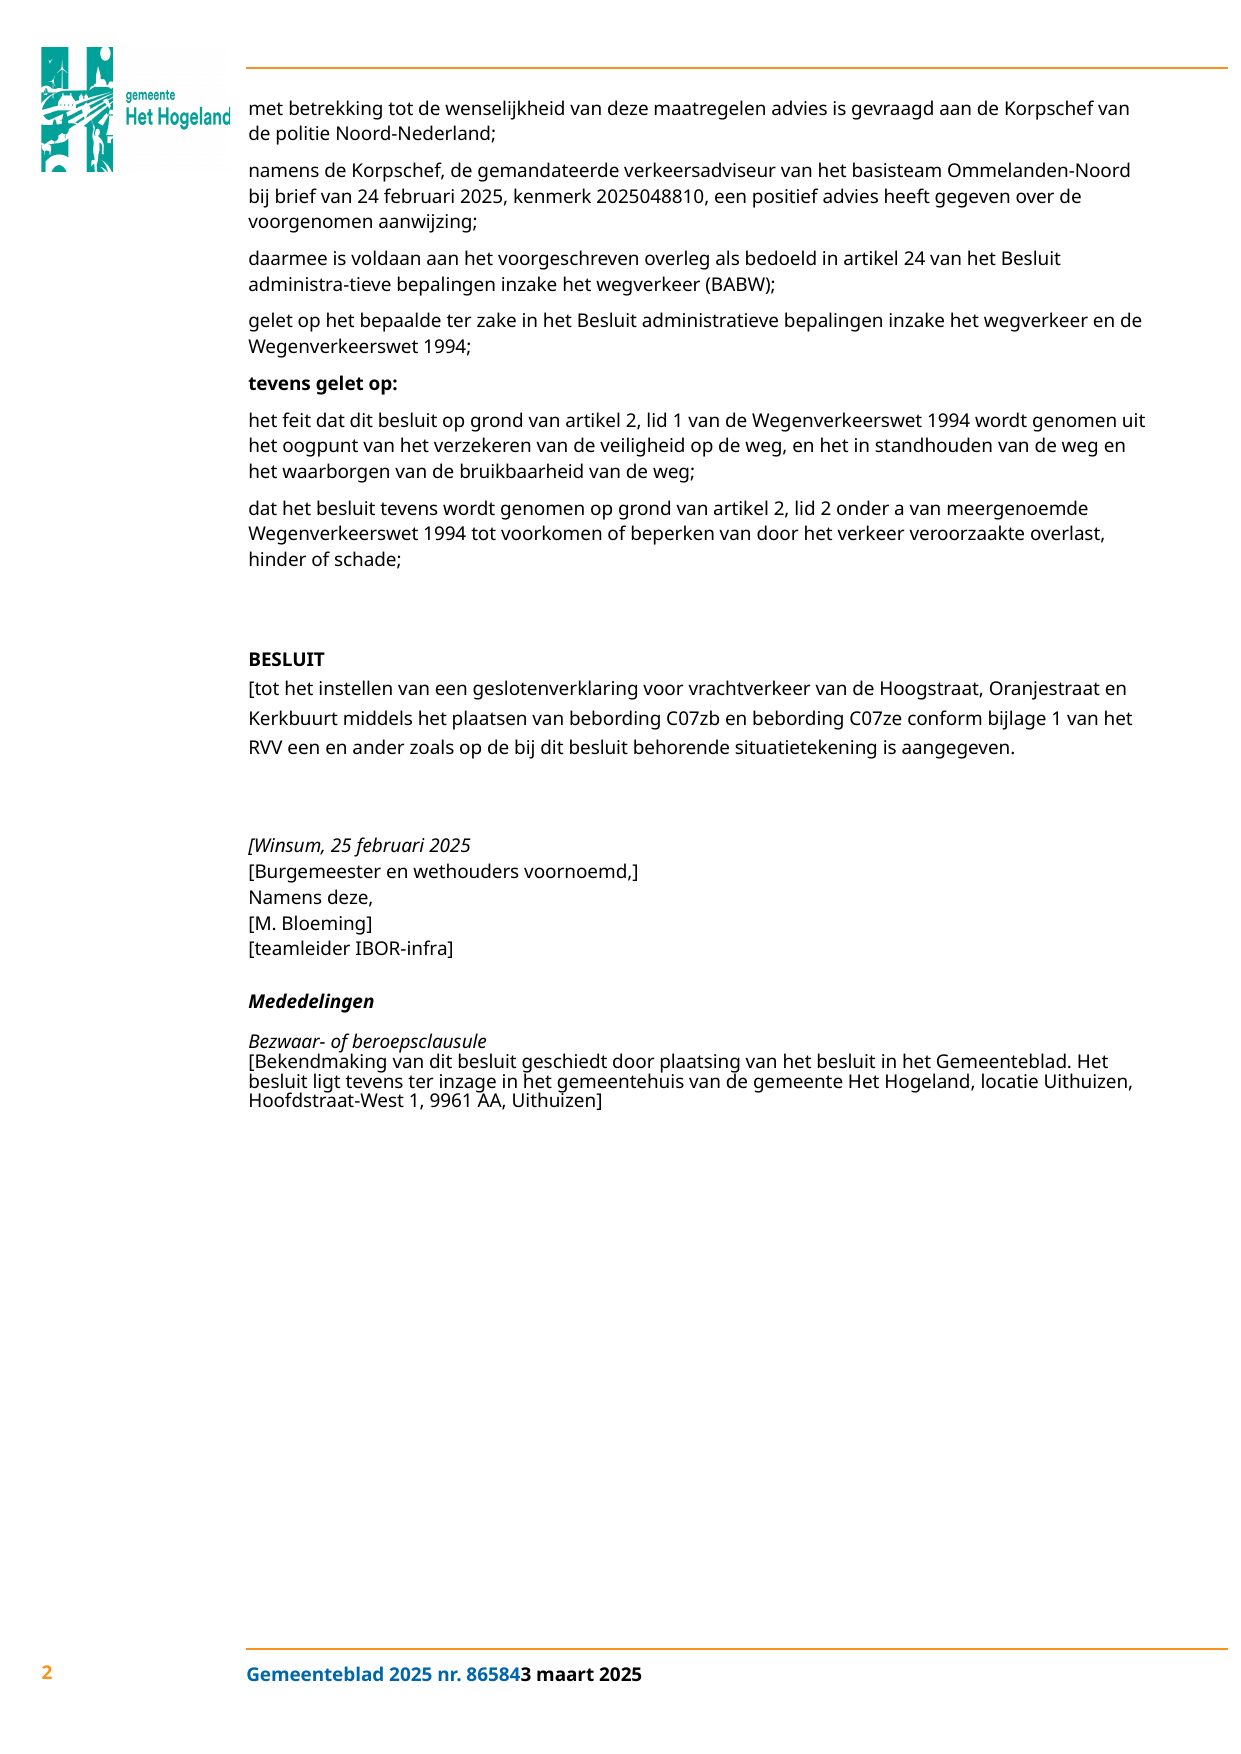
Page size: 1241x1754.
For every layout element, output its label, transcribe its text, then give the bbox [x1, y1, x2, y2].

text [Bekendmaking van dit besluit geschiedt door plaatsing van het besluit in het Gemeenteblad. Het besluit ligt tevens ter inzage in het gemeentehuis van de gemeente Het Hogeland, locatie Uithuizen, Hoofdstraat-West 1, 9961 AA, Uithuizen] [248, 1053, 1152, 1111]
text Mededelingen [248, 988, 1152, 1014]
text namens de Korpschef, de gemandateerde verkeersadviseur van het basisteam Ommelanden-Noord bij brief van 24 februari 2025, kenmerk 2025048810, een positief advies heeft gegeven over de voorgenomen aanwijzing; [248, 157, 1152, 234]
text daarmee is voldaan aan het voorgeschreven overleg als bedoeld in artikel 24 van het Besluit administra-tieve bepalingen inzake het wegverkeer (BABW); [248, 245, 1152, 297]
text Bezwaar- of beroepsclausule [248, 1028, 1152, 1053]
text [teamleider IBOR-infra] [248, 936, 1152, 961]
text [M. Bloeming] [248, 910, 1152, 936]
text [Winsum, 25 februari 2025 [248, 833, 1152, 858]
text [Burgemeester en wethouders voornoemd,] [248, 858, 1152, 884]
text Namens deze, [248, 884, 1152, 910]
text gelet op het bepaalde ter zake in het Besluit administratieve bepalingen inzake het wegverkeer en de Wegenverkeerswet 1994; [248, 308, 1152, 359]
text dat het besluit tevens wordt genomen op grond van artikel 2, lid 2 onder a van meergenoemde Wegenverkeerswet 1994 tot voorkomen of beperken van door het verkeer veroorzaakte overlast, hinder of schade; [248, 495, 1152, 572]
text met betrekking tot de wenselijkheid van deze maatregelen advies is gevraagd aan de Korpschef van de politie Noord-Nederland; [248, 95, 1152, 146]
text tevens gelet op: [248, 370, 1152, 396]
text het feit dat dit besluit op grond van artikel 2, lid 1 van de Wegenverkeerswet 1994 wordt genomen uit het oogpunt van het verzekeren van de veiligheid op de weg, en het in standhouden van de weg en het waarborgen van de bruikbaarheid van de weg; [248, 407, 1152, 484]
text BESLUIT [248, 646, 1152, 671]
picture [41, 47, 231, 172]
text [tot het instellen van een geslotenverklaring voor vrachtverkeer van de Hoogstraat, Oranjestraat en Kerkbuurt middels het plaatsen van bebording C07zb en bebording C07ze conform bijlage 1 van het RVV een en ander zoals op de bij dit besluit behorende situatietekening is aangegeven. [248, 675, 1152, 760]
